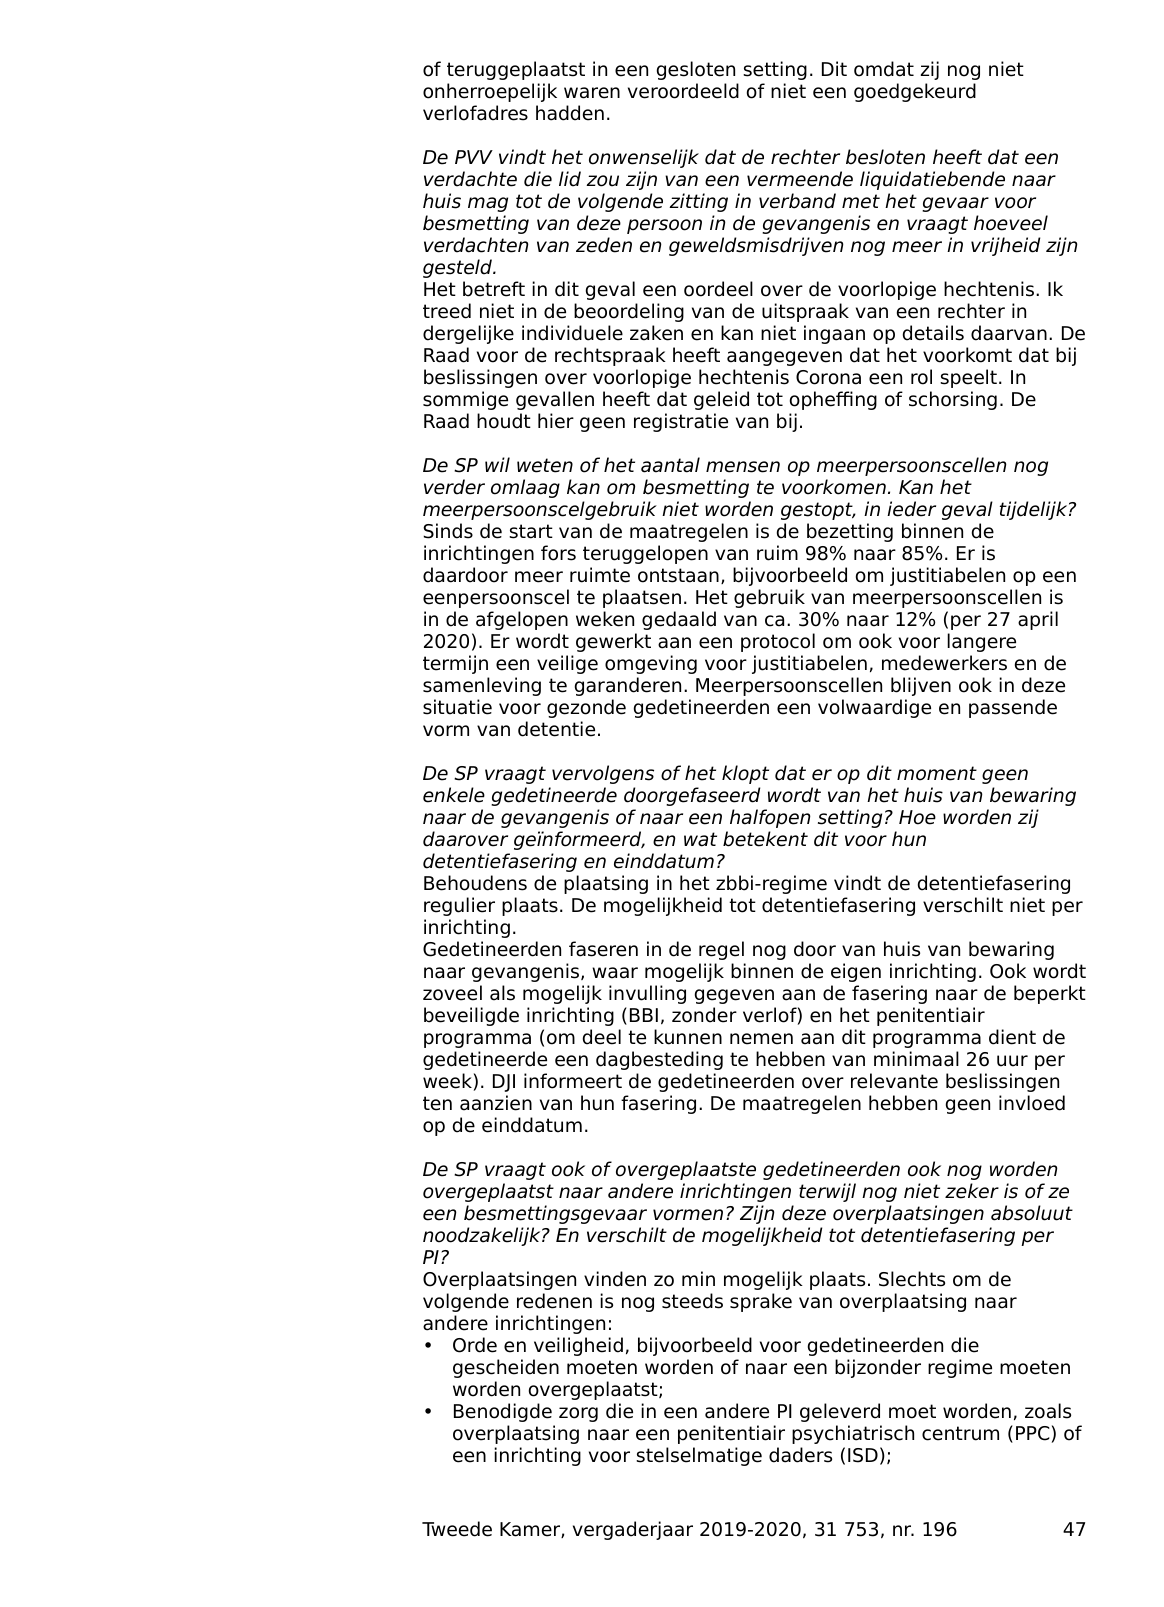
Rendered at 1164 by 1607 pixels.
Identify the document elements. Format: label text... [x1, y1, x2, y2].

text Behoudens de plaatsing in het zbbi-regime vindt de detentiefasering regulier plaats. De mogelijkheid tot detentiefasering verschilt niet per inrichting. [422, 873, 1087, 939]
text Het betreft in dit geval een oordeel over de voorlopige hechtenis. Ik treed niet in de beoordeling van de uitspraak van een rechter in dergelijke individuele zaken en kan niet ingaan op details daarvan. De Raad voor de rechtspraak heeft aangegeven dat het voorkomt dat bij beslissingen over voorlopige hechtenis Corona een rol speelt. In sommige gevallen heeft dat geleid tot opheffing of schorsing. De Raad houdt hier geen registratie van bij. [422, 279, 1087, 433]
text De SP vraagt vervolgens of het klopt dat er op dit moment geen enkele gedetineerde doorgefaseerd wordt van het huis van bewaring naar de gevangenis of naar een halfopen setting? Hoe worden zij daarover geïnformeerd, en wat betekent dit voor hun detentiefasering en einddatum? [422, 763, 1087, 873]
text • Orde en veiligheid, bijvoorbeeld voor gedetineerden die gescheiden moeten worden of naar een bijzonder regime moeten worden overgeplaatst; [422, 1335, 1087, 1401]
text De SP vraagt ook of overgeplaatste gedetineerden ook nog worden overgeplaatst naar andere inrichtingen terwijl nog niet zeker is of ze een besmettingsgevaar vormen? Zijn deze overplaatsingen absoluut noodzakelijk? En verschilt de mogelijkheid tot detentiefasering per PI? [422, 1159, 1087, 1269]
text Gedetineerden faseren in de regel nog door van huis van bewaring naar gevangenis, waar mogelijk binnen de eigen inrichting. Ook wordt zoveel als mogelijk invulling gegeven aan de fasering naar de beperkt beveiligde inrichting (BBI, zonder verlof) en het penitentiair programma (om deel te kunnen nemen aan dit programma dient de gedetineerde een dagbesteding te hebben van minimaal 26 uur per week). DJI informeert de gedetineerden over relevante beslissingen ten aanzien van hun fasering. De maatregelen hebben geen invloed op de einddatum. [422, 939, 1087, 1137]
text of teruggeplaatst in een gesloten setting. Dit omdat zij nog niet onherroepelijk waren veroordeeld of niet een goedgekeurd verlofadres hadden. [422, 59, 1087, 125]
text De SP wil weten of het aantal mensen op meerpersoonscellen nog verder omlaag kan om besmetting te voorkomen. Kan het meerpersoonscelgebruik niet worden gestopt, in ieder geval tijdelijk? [422, 455, 1087, 521]
text Overplaatsingen vinden zo min mogelijk plaats. Slechts om de volgende redenen is nog steeds sprake van overplaatsing naar andere inrichtingen: [422, 1269, 1087, 1335]
text De PVV vindt het onwenselijk dat de rechter besloten heeft dat een verdachte die lid zou zijn van een vermeende liquidatiebende naar huis mag tot de volgende zitting in verband met het gevaar voor besmetting van deze persoon in de gevangenis en vraagt hoeveel verdachten van zeden en geweldsmisdrijven nog meer in vrijheid zijn gesteld. [422, 147, 1087, 279]
text Sinds de start van de maatregelen is de bezetting binnen de inrichtingen fors teruggelopen van ruim 98% naar 85%. Er is daardoor meer ruimte ontstaan, bijvoorbeeld om justitiabelen op een eenpersoonscel te plaatsen. Het gebruik van meerpersoonscellen is in de afgelopen weken gedaald van ca. 30% naar 12% (per 27 april 2020). Er wordt gewerkt aan een protocol om ook voor langere termijn een veilige omgeving voor justitiabelen, medewerkers en de samenleving te garanderen. Meerpersoonscellen blijven ook in deze situatie voor gezonde gedetineerden een volwaardige en passende vorm van detentie. [422, 521, 1087, 741]
text • Benodigde zorg die in een andere PI geleverd moet worden, zoals overplaatsing naar een penitentiair psychiatrisch centrum (PPC) of een inrichting voor stelselmatige daders (ISD); [422, 1401, 1087, 1467]
